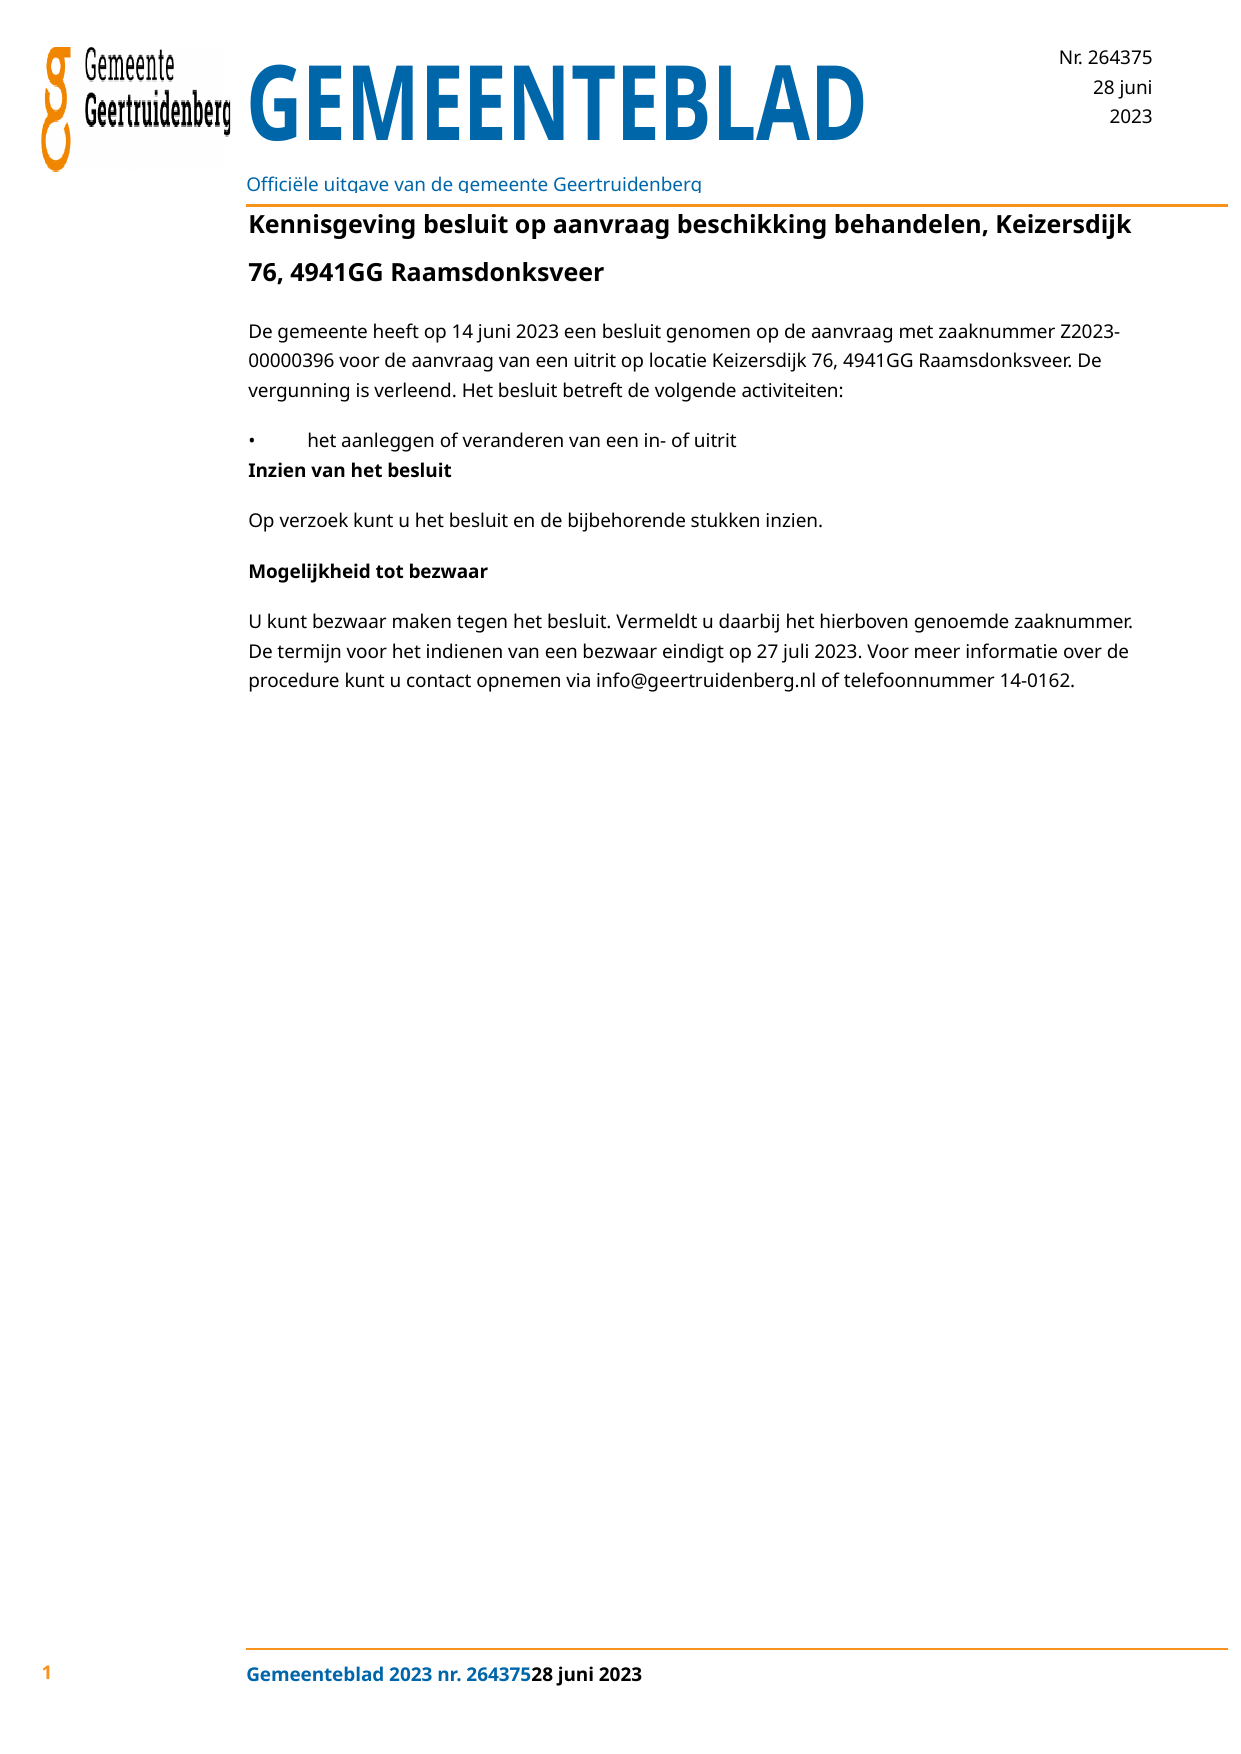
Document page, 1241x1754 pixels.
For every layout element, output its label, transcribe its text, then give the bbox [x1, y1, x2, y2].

text De gemeente heeft op 14 juni 2023 een besluit genomen op de aanvraag met zaaknummer Z2023-00000396 voor de aanvraag van een uitrit op locatie Keizersdijk 76, 4941GG Raamsdonksveer. De vergunning is verleend. Het besluit betreft de volgende activiteiten: [248, 318, 1152, 403]
picture [41, 47, 231, 172]
text Inzien van het besluit [248, 457, 1152, 483]
text Kennisgeving besluit op aanvraag beschikking behandelen, Keizersdijk 76, 4941GG Raamsdonksveer [248, 207, 1152, 288]
text Op verzoek kunt u het besluit en de bijbehorende stukken inzien. [248, 507, 1152, 533]
text Mogelijkheid tot bezwaar [248, 558, 1152, 584]
text U kunt bezwaar maken tegen het besluit. Vermeldt u daarbij het hierboven genoemde zaaknummer. De termijn voor het indienen van een bezwaar eindigt op 27 juli 2023. Voor meer informatie over de procedure kunt u contact opnemen via info@geertruidenberg.nl of telefoonnummer 14-0162. [248, 608, 1152, 693]
list het aanleggen of veranderen van een in- of uitrit [248, 427, 1152, 453]
